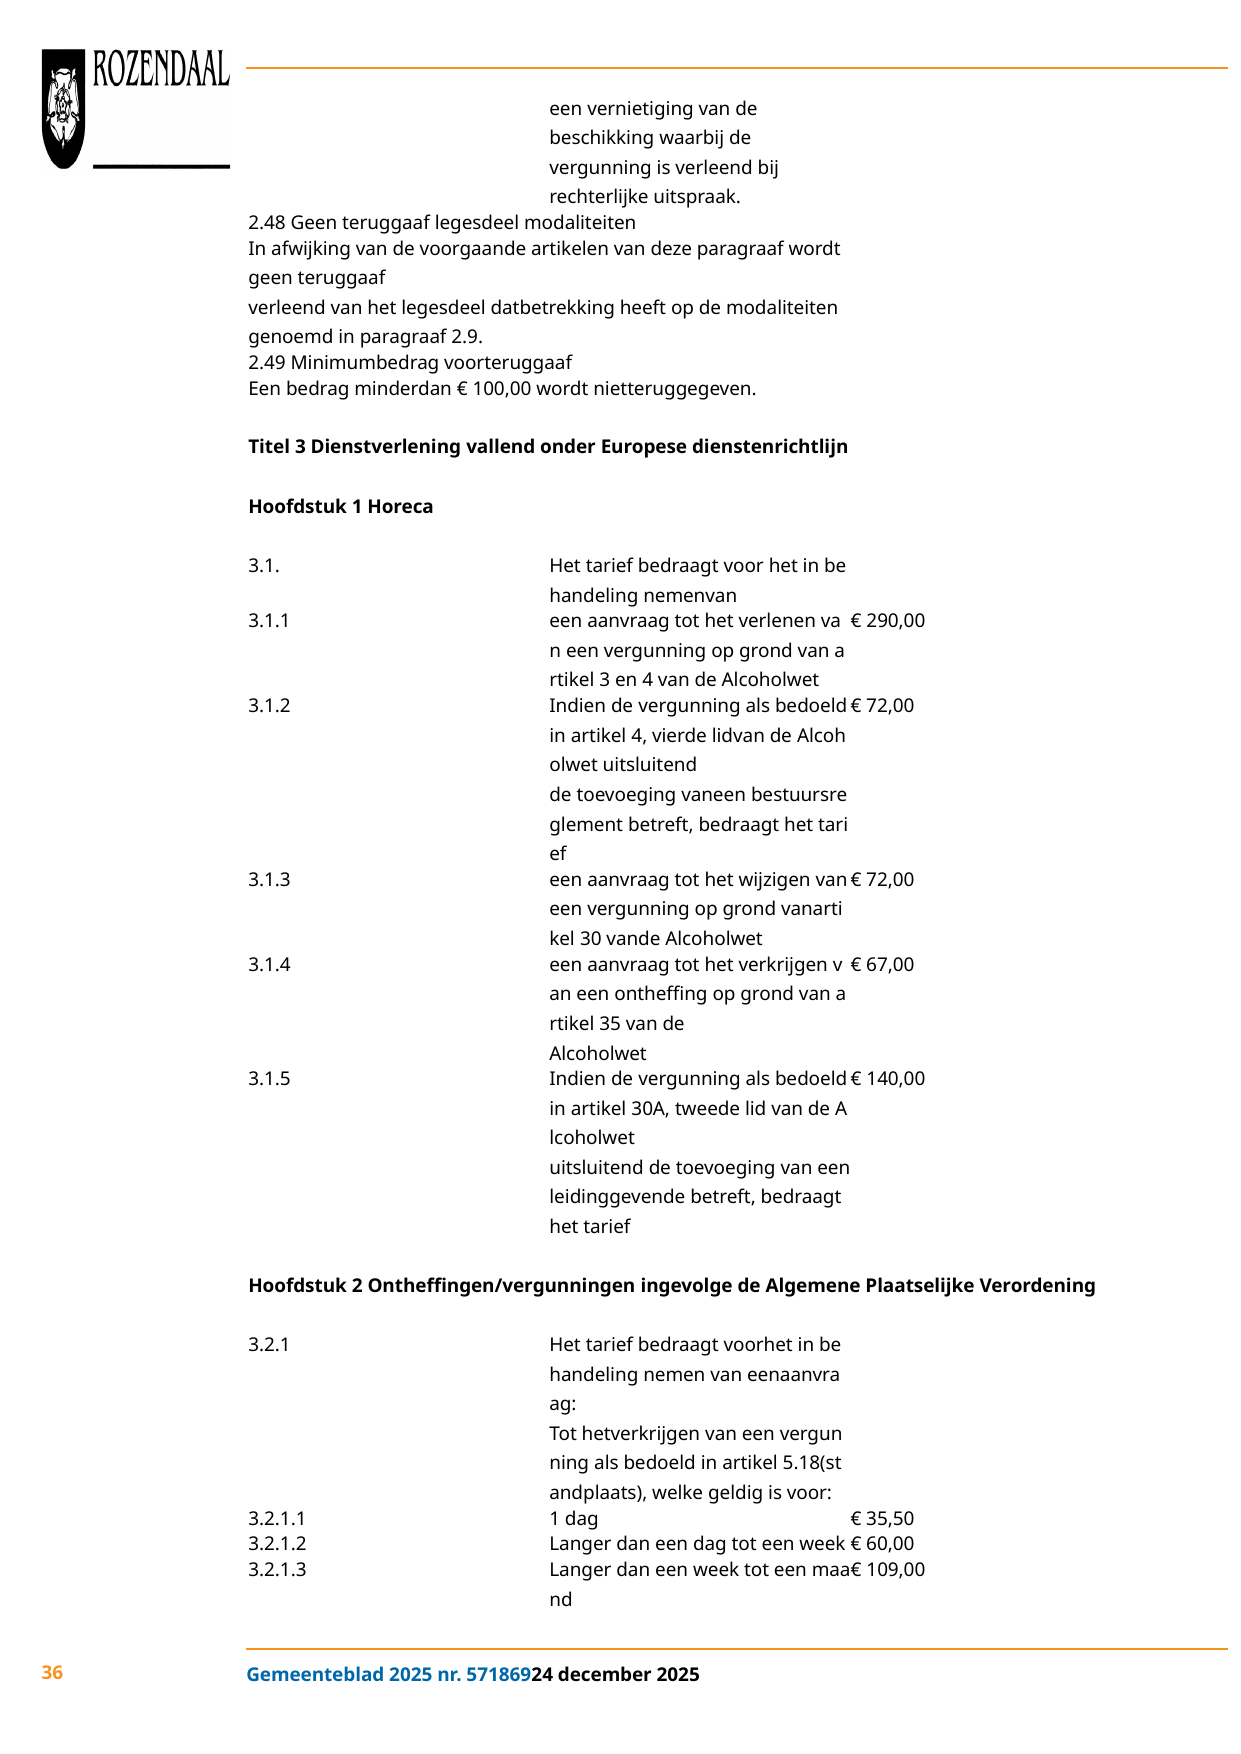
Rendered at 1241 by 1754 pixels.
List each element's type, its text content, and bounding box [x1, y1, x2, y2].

table_cell [850, 375, 1152, 401]
table_cell € 109,00 [850, 1556, 1152, 1612]
table_header 3.1. [248, 552, 549, 607]
table_header [850, 552, 1152, 607]
text Titel 3 Dienstverlening vallend onder Europese dienstenrichtlijn [248, 434, 1152, 459]
table_cell Langer dan een dag tot een week [549, 1531, 850, 1556]
table_header Het tarief bedraagt voorhet in behandeling nemen van eenaanvraag: Tot hetverkrijgen van een vergunning als bedoeld in artikel 5.18(standplaats), welke geldig is voor: [549, 1331, 850, 1505]
table_cell € 72,00 [850, 693, 1152, 866]
table_cell [850, 209, 1152, 235]
table_cell [248, 95, 549, 209]
table_cell 3.1.4 [248, 951, 549, 1065]
table_cell 3.1.2 [248, 693, 549, 866]
table_cell Langer dan een week tot een maand [549, 1556, 850, 1612]
table_cell 3.1.3 [248, 866, 549, 951]
table_cell 2.48 Geen teruggaaf legesdeel modaliteiten [248, 209, 850, 235]
table_cell 3.2.1.1 [248, 1505, 549, 1531]
table_cell € 290,00 [850, 608, 1152, 692]
table_cell 3.2.1.3 [248, 1556, 549, 1612]
table_cell Indien de vergunning als bedoeld in artikel 30A, tweede lid van de Alcoholwet uitsluitend de toevoeging van een leidinggevende betreft, bedraagt het tarief [549, 1065, 850, 1239]
table_cell een aanvraag tot het verlenen van een vergunning op grond van artikel 3 en 4 van de Alcoholwet [549, 608, 850, 692]
table_cell € 67,00 [850, 951, 1152, 1065]
table_cell Indien de vergunning als bedoeld in artikel 4, vierde lidvan de Alcoholwet uitsluitend de toevoeging vaneen bestuursreglement betreft, bedraagt het tarief [549, 693, 850, 866]
table_cell Een bedrag minderdan € 100,00 wordt nietteruggegeven. [248, 375, 850, 401]
table_header 3.2.1 [248, 1331, 549, 1505]
table_cell 3.2.1.2 [248, 1531, 549, 1556]
table_header [850, 1331, 1152, 1505]
table_cell een vernietiging van de beschikking waarbij de vergunning is verleend bij rechterlijke uitspraak. [549, 95, 850, 209]
table_cell [850, 235, 1152, 349]
table_cell een aanvraag tot het verkrijgen van een ontheffing op grond van artikel 35 van de Alcoholwet [549, 951, 850, 1065]
table_cell € 35,50 [850, 1505, 1152, 1531]
table_cell 3.1.1 [248, 608, 549, 692]
table_cell € 60,00 [850, 1531, 1152, 1556]
table_cell In afwijking van de voorgaande artikelen van deze paragraaf wordt geen teruggaaf verleend van het legesdeel datbetrekking heeft op de modaliteiten genoemd in paragraaf 2.9. [248, 235, 850, 349]
table_cell 2.49 Minimumbedrag voorteruggaaf [248, 350, 850, 375]
table_cell [850, 350, 1152, 375]
text Hoofdstuk 2 Ontheffingen/vergunningen ingevolge de Algemene Plaatselijke Verordening [248, 1272, 1152, 1298]
table_cell 1 dag [549, 1505, 850, 1531]
table_cell een aanvraag tot het wijzigen van een vergunning op grond vanartikel 30 vande Alcoholwet [549, 866, 850, 951]
text Hoofdstuk 1 Horeca [248, 493, 1152, 519]
table_header Het tarief bedraagt voor het in behandeling nemenvan [549, 552, 850, 607]
table_cell [850, 95, 1152, 209]
table_cell 3.1.5 [248, 1065, 549, 1239]
table_cell € 140,00 [850, 1065, 1152, 1239]
picture [41, 47, 231, 172]
table_cell € 72,00 [850, 866, 1152, 951]
